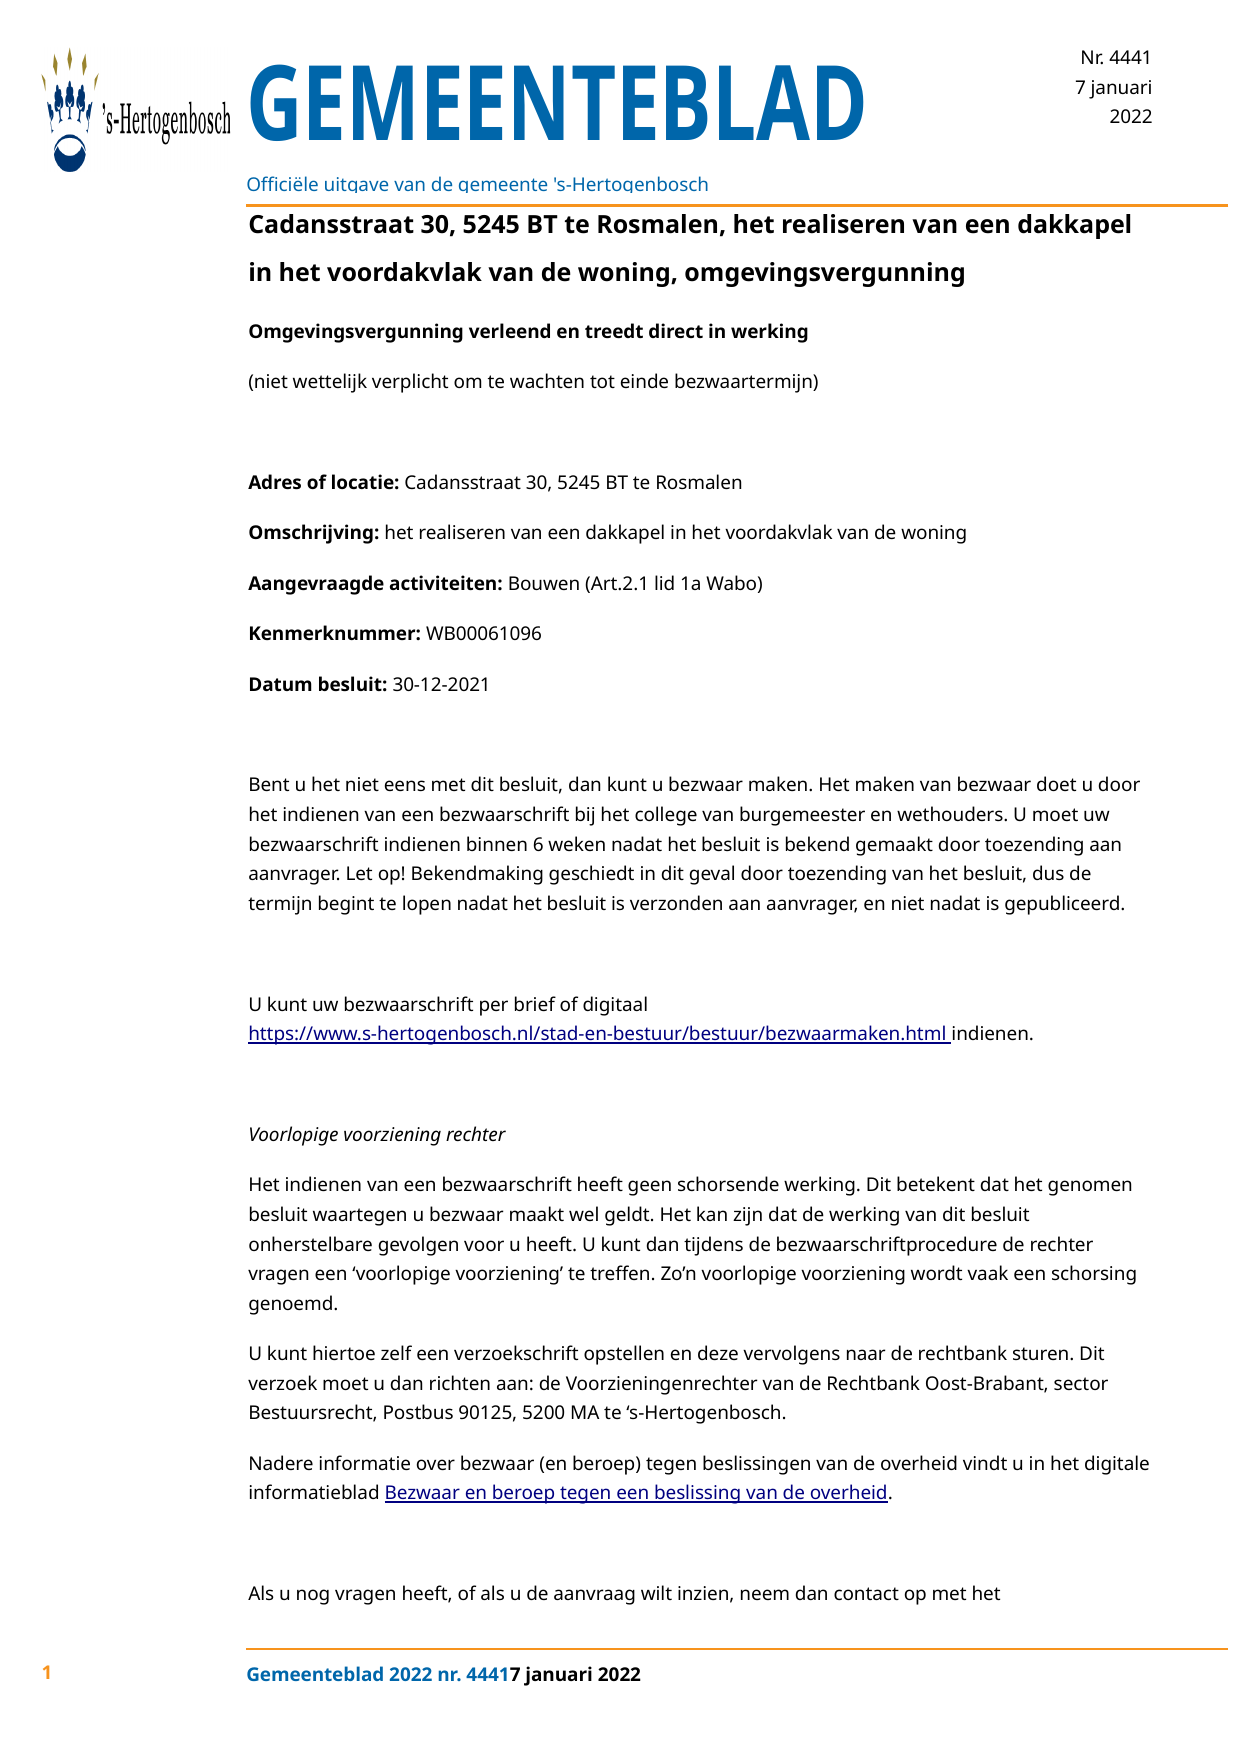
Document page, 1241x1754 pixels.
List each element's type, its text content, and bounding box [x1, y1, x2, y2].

text Het indienen van een bezwaarschrift heeft geen schorsende werking. Dit betekent dat het genomen besluit waartegen u bezwaar maakt wel geldt. Het kan zijn dat de werking van dit besluit onherstelbare gevolgen voor u heeft. U kunt dan tijdens de bezwaarschriftprocedure de rechter vragen een ‘voorlopige voorziening’ te treffen. Zo’n voorlopige voorziening wordt vaak een schorsing genoemd. [248, 1172, 1152, 1316]
picture [41, 47, 231, 172]
text (niet wettelijk verplicht om te wachten tot einde bezwaartermijn) [248, 368, 1152, 394]
text Datum besluit: 30-12-2021 [248, 671, 1152, 697]
text Als u nog vragen heeft, of als u de aanvraag wilt inzien, neem dan contact op met het [248, 1580, 1152, 1606]
text Kenmerknummer: WB00061096 [248, 620, 1152, 646]
text Voorlopige voorziening rechter [248, 1121, 1152, 1147]
text Omgevingsvergunning verleend en treedt direct in werking [248, 318, 1152, 344]
text Omschrijving: het realiseren van een dakkapel in het voordakvlak van de woning [248, 519, 1152, 545]
text U kunt uw bezwaarschrift per brief of digitaal https://www.s-hertogenbosch.nl/stad-en-bestuur/bestuur/bezwaarmaken.html indienen. [248, 991, 1152, 1046]
text Adres of locatie: Cadansstraat 30, 5245 BT te Rosmalen [248, 469, 1152, 495]
text U kunt hiertoe zelf een verzoekschrift opstellen en deze vervolgens naar de rechtbank sturen. Dit verzoek moet u dan richten aan: de Voorzieningenrechter van de Rechtbank Oost-Brabant, sector Bestuursrecht, Postbus 90125, 5200 MA te ‘s-Hertogenbosch. [248, 1340, 1152, 1425]
text Aangevraagde activiteiten: Bouwen (Art.2.1 lid 1a Wabo) [248, 570, 1152, 596]
text Nadere informatie over bezwaar (en beroep) tegen beslissingen van de overheid vindt u in het digitale informatieblad Bezwaar en beroep tegen een beslissing van de overheid. [248, 1450, 1152, 1505]
text Cadansstraat 30, 5245 BT te Rosmalen, het realiseren van een dakkapel in het voordakvlak van de woning, omgevingsvergunning [248, 207, 1152, 288]
text Bent u het niet eens met dit besluit, dan kunt u bezwaar maken. Het maken van bezwaar doet u door het indienen van een bezwaarschrift bij het college van burgemeester en wethouders. U moet uw bezwaarschrift indienen binnen 6 weken nadat het besluit is bekend gemaakt door toezending aan aanvrager. Let op! Bekendmaking geschiedt in dit geval door toezending van het besluit, dus de termijn begint te lopen nadat het besluit is verzonden aan aanvrager, en niet nadat is gepubliceerd. [248, 772, 1152, 916]
